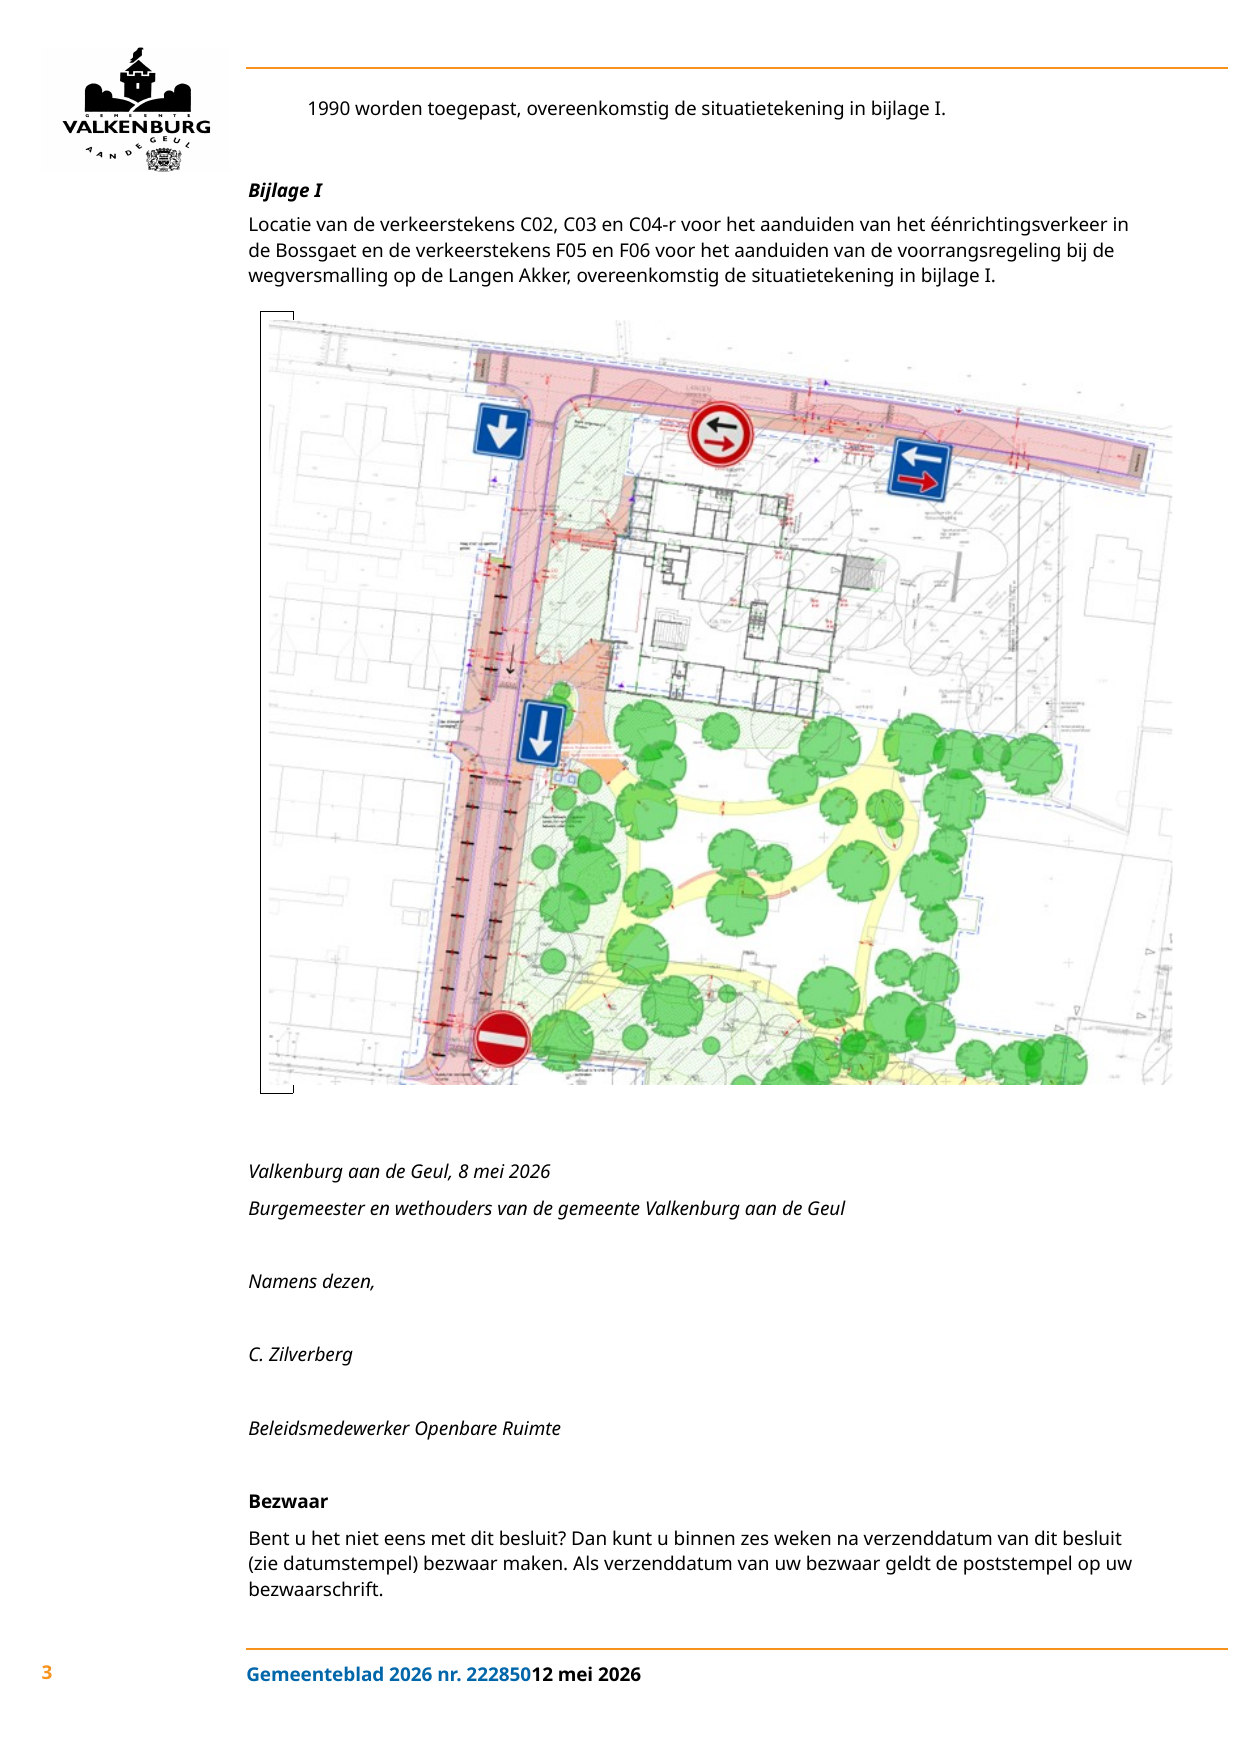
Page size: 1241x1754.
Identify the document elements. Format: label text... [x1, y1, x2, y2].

picture [41, 47, 231, 172]
text Burgemeester en wethouders van de gemeente Valkenburg aan de Geul [248, 1195, 1152, 1221]
text Bijlage I [248, 177, 1152, 203]
text Locatie van de verkeerstekens C02, C03 en C04-r voor het aanduiden van het éénrichtingsverkeer in de Bossgaet en de verkeerstekens F05 en F06 voor het aanduiden van de voorrangsregeling bij de wegversmalling op de Langen Akker, overeenkomstig de situatietekening in bijlage I. [248, 211, 1152, 288]
text Valkenburg aan de Geul, 8 mei 2026 [248, 1158, 1152, 1184]
picture [268, 320, 1173, 1085]
text Bezwaar [248, 1488, 1152, 1514]
text Beleidsmedewerker Openbare Ruimte [248, 1415, 1152, 1441]
list 1990 worden toegepast, overeenkomstig de situatietekening in bijlage I. [248, 95, 1152, 121]
text C. Zilverberg [248, 1342, 1152, 1367]
text Bent u het niet eens met dit besluit? Dan kunt u binnen zes weken na verzenddatum van dit besluit (zie datumstempel) bezwaar maken. Als verzenddatum van uw bezwaar geldt de poststempel op uw bezwaarschrift. [248, 1525, 1152, 1602]
text Namens dezen, [248, 1268, 1152, 1294]
